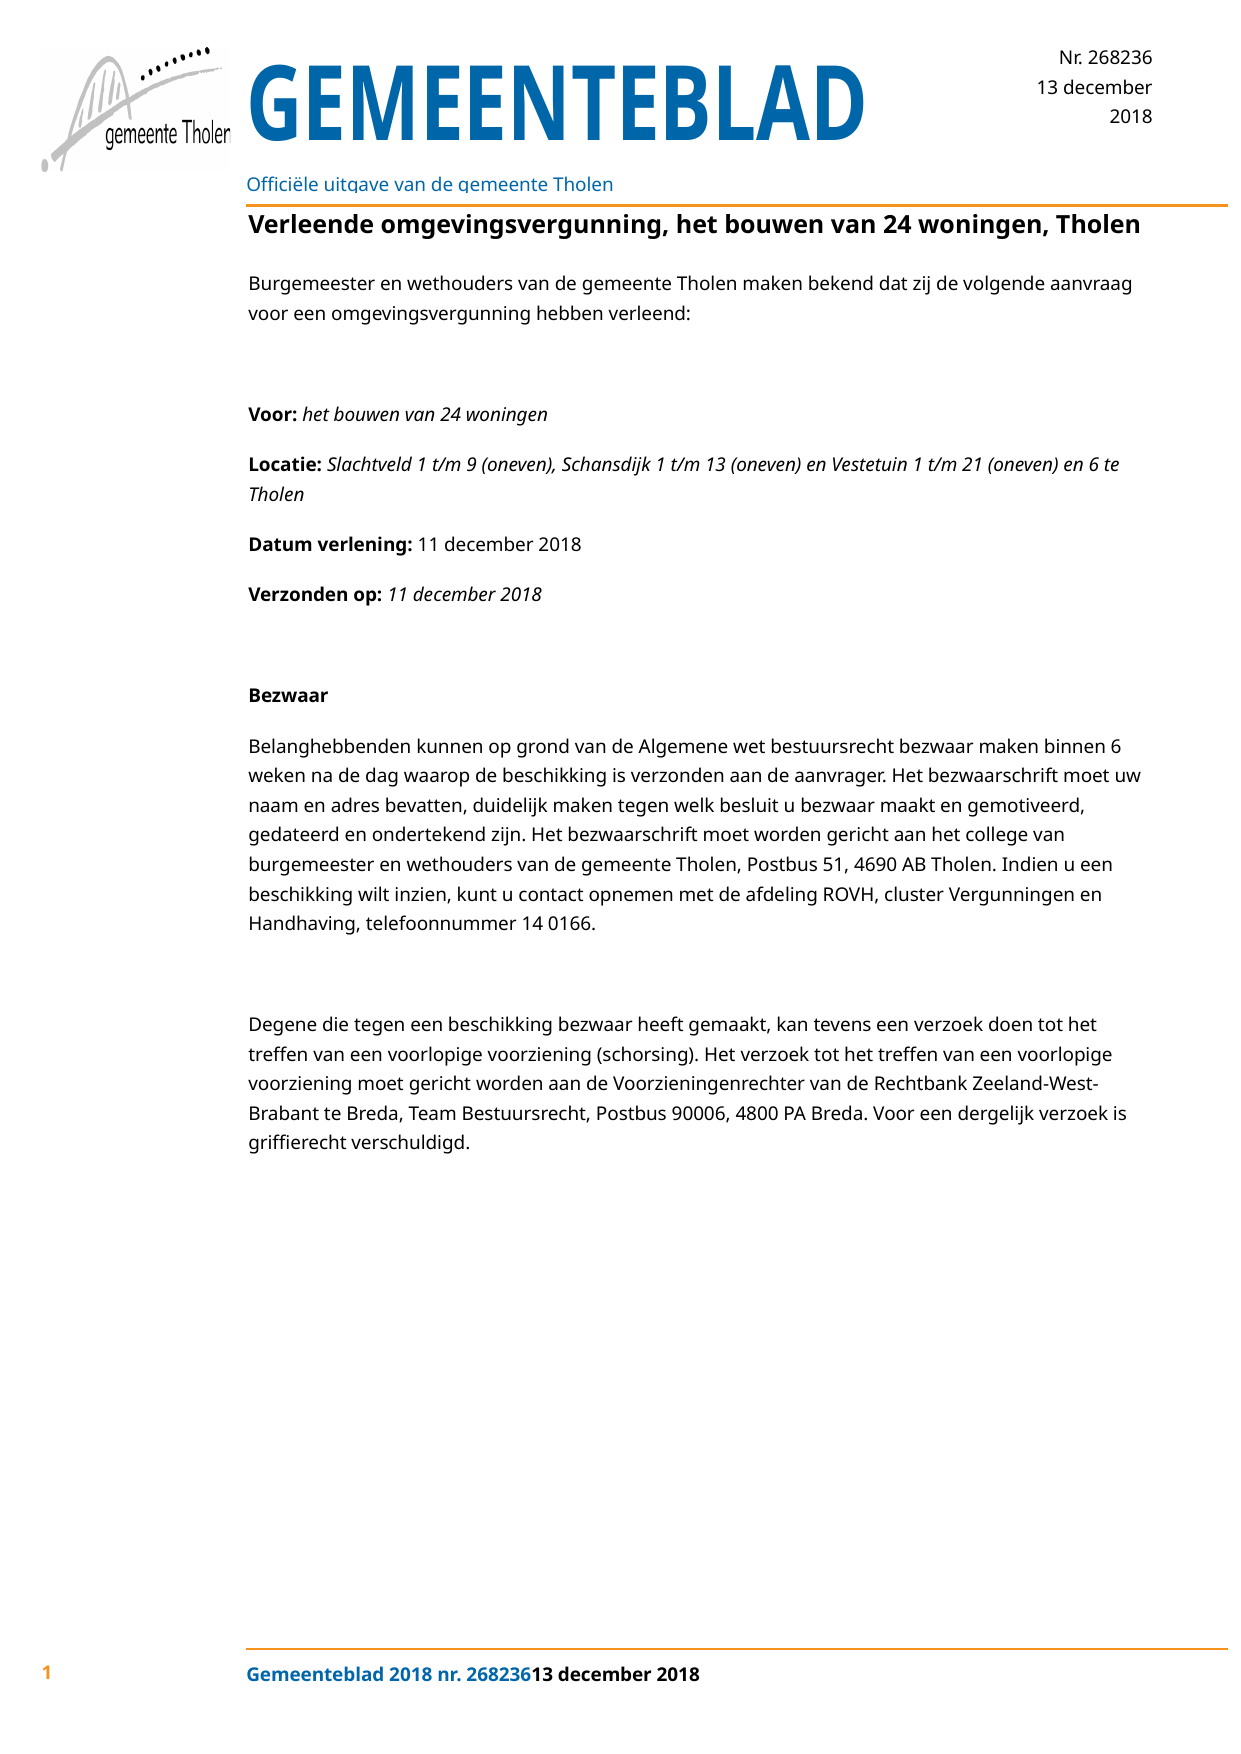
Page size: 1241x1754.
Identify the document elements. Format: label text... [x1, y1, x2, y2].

text Burgemeester en wethouders van de gemeente Tholen maken bekend dat zij de volgende aanvraag voor een omgevingsvergunning hebben verleend: [248, 270, 1152, 326]
text Verzonden op: 11 december 2018 [248, 582, 1152, 607]
text Belanghebbenden kunnen op grond van de Algemene wet bestuursrecht bezwaar maken binnen 6 weken na de dag waarop de beschikking is verzonden aan de aanvrager. Het bezwaarschrift moet uw naam en adres bevatten, duidelijk maken tegen welk besluit u bezwaar maakt en gemotiveerd, gedateerd en ondertekend zijn. Het bezwaarschrift moet worden gericht aan het college van burgemeester en wethouders van de gemeente Tholen, Postbus 51, 4690 AB Tholen. Indien u een beschikking wilt inzien, kunt u contact opnemen met de afdeling ROVH, cluster Vergunningen en Handhaving, telefoonnummer 14 0166. [248, 733, 1152, 936]
text Bezwaar [248, 682, 1152, 708]
text Locatie: Slachtveld 1 t/m 9 (oneven), Schansdijk 1 t/m 13 (oneven) en Vestetuin 1 t/m 21 (oneven) en 6 te Tholen [248, 451, 1152, 506]
text Verleende omgevingsvergunning, het bouwen van 24 woningen, Tholen [248, 207, 1152, 241]
text Datum verlening: 11 december 2018 [248, 531, 1152, 557]
text Voor: het bouwen van 24 woningen [248, 401, 1152, 426]
picture [41, 47, 231, 172]
text Degene die tegen een beschikking bezwaar heeft gemaakt, kan tevens een verzoek doen tot het treffen van een voorlopige voorziening (schorsing). Het verzoek tot het treffen van een voorlopige voorziening moet gericht worden aan de Voorzieningenrechter van de Rechtbank Zeeland-West-Brabant te Breda, Team Bestuursrecht, Postbus 90006, 4800 PA Breda. Voor een dergelijk verzoek is griffierecht verschuldigd. [248, 1011, 1152, 1155]
